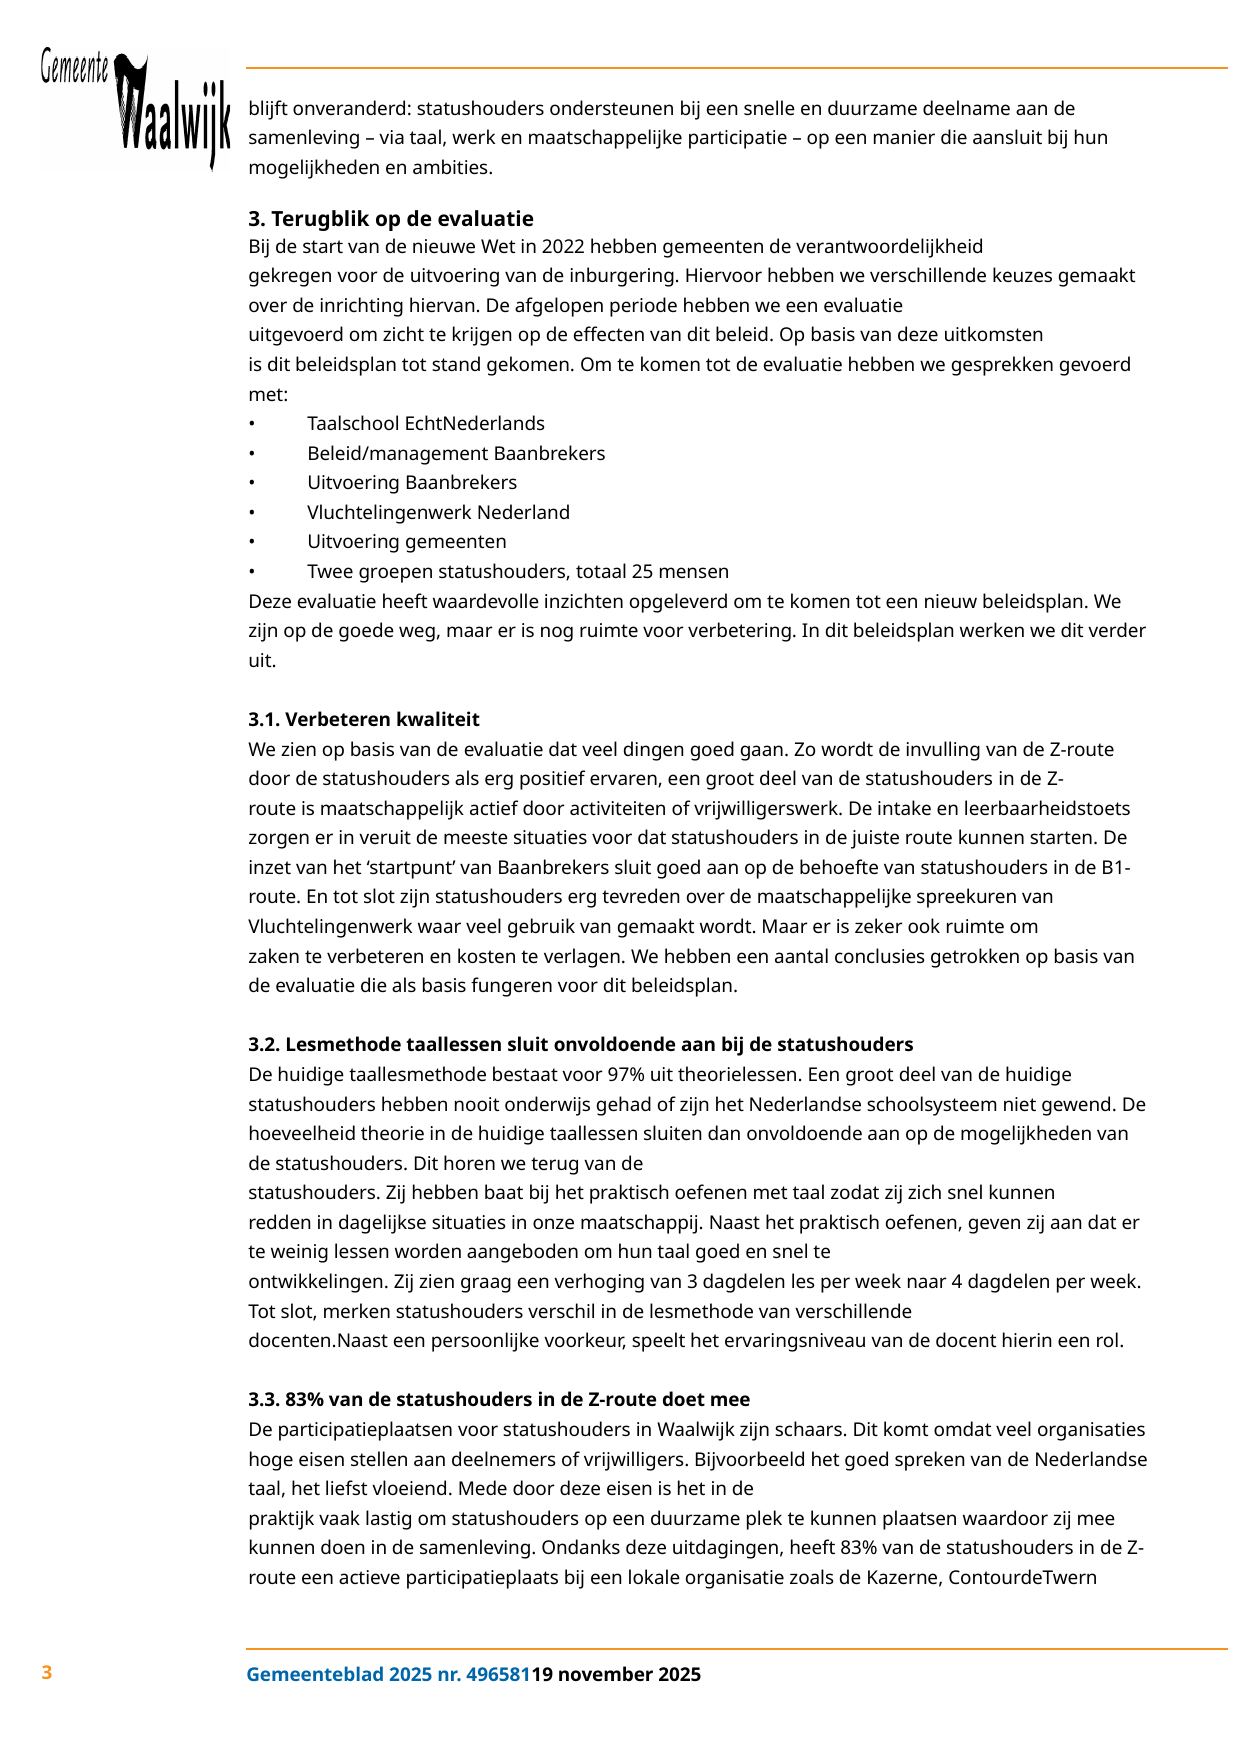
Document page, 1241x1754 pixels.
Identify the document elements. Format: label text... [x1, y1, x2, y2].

text Bij de start van de nieuwe Wet in 2022 hebben gemeenten de verantwoordelijkheid gekregen voor de uitvoering van de inburgering. Hiervoor hebben we verschillende keuzes gemaakt over de inrichting hiervan. De afgelopen periode hebben we een evaluatie uitgevoerd om zicht te krijgen op de effecten van dit beleid. Op basis van deze uitkomsten is dit beleidsplan tot stand gekomen. Om te komen tot de evaluatie hebben we gesprekken gevoerd met: [248, 233, 1152, 406]
list Twee groepen statushouders, totaal 25 mensen [248, 558, 1152, 584]
text Deze evaluatie heeft waardevolle inzichten opgeleverd om te komen tot een nieuw beleidsplan. We zijn op de goede weg, maar er is nog ruimte voor verbetering. In dit beleidsplan werken we dit verder uit. [248, 588, 1152, 673]
text 3.1. Verbeteren kwaliteit [248, 706, 1152, 732]
text De huidige taallesmethode bestaat voor 97% uit theorielessen. Een groot deel van de huidige statushouders hebben nooit onderwijs gehad of zijn het Nederlandse schoolsysteem niet gewend. De hoeveelheid theorie in de huidige taallessen sluiten dan onvoldoende aan op de mogelijkheden van de statushouders. Dit horen we terug van de statushouders. Zij hebben baat bij het praktisch oefenen met taal zodat zij zich snel kunnen redden in dagelijkse situaties in onze maatschappij. Naast het praktisch oefenen, geven zij aan dat er te weinig lessen worden aangeboden om hun taal goed en snel te ontwikkelingen. Zij zien graag een verhoging van 3 dagdelen les per week naar 4 dagdelen per week. Tot slot, merken statushouders verschil in de lesmethode van verschillende docenten.Naast een persoonlijke voorkeur, speelt het ervaringsniveau van de docent hierin een rol. [248, 1061, 1152, 1353]
text We zien op basis van de evaluatie dat veel dingen goed gaan. Zo wordt de invulling van de Z-route door de statushouders als erg positief ervaren, een groot deel van de statushouders in de Z-route is maatschappelijk actief door activiteiten of vrijwilligerswerk. De intake en leerbaarheidstoets zorgen er in veruit de meeste situaties voor dat statushouders in de juiste route kunnen starten. De inzet van het ‘startpunt’ van Baanbrekers sluit goed aan op de behoefte van statushouders in de B1-route. En tot slot zijn statushouders erg tevreden over de maatschappelijke spreekuren van Vluchtelingenwerk waar veel gebruik van gemaakt wordt. Maar er is zeker ook ruimte om zaken te verbeteren en kosten te verlagen. We hebben een aantal conclusies getrokken op basis van de evaluatie die als basis fungeren voor dit beleidsplan. [248, 736, 1152, 998]
list Taalschool EchtNederlands [248, 410, 1152, 436]
list Vluchtelingenwerk Nederland [248, 499, 1152, 525]
text De participatieplaatsen voor statushouders in Waalwijk zijn schaars. Dit komt omdat veel organisaties hoge eisen stellen aan deelnemers of vrijwilligers. Bijvoorbeeld het goed spreken van de Nederlandse taal, het liefst vloeiend. Mede door deze eisen is het in de praktijk vaak lastig om statushouders op een duurzame plek te kunnen plaatsen waardoor zij mee kunnen doen in de samenleving. Ondanks deze uitdagingen, heeft 83% van de statushouders in de Z-route een actieve participatieplaats bij een lokale organisatie zoals de Kazerne, ContourdeTwern [248, 1416, 1152, 1590]
list Uitvoering Baanbrekers [248, 469, 1152, 495]
text 3.2. Lesmethode taallessen sluit onvoldoende aan bij de statushouders [248, 1032, 1152, 1057]
text blijft onveranderd: statushouders ondersteunen bij een snelle en duurzame deelname aan de samenleving – via taal, werk en maatschappelijke participatie – op een manier die aansluit bij hun mogelijkheden en ambities. [248, 95, 1152, 180]
list Beleid/management Baanbrekers [248, 440, 1152, 466]
list Uitvoering gemeenten [248, 529, 1152, 554]
text 3.3. 83% van de statushouders in de Z-route doet mee [248, 1387, 1152, 1412]
text 3. Terugblik op de evaluatie [248, 204, 1152, 233]
picture [41, 47, 231, 172]
